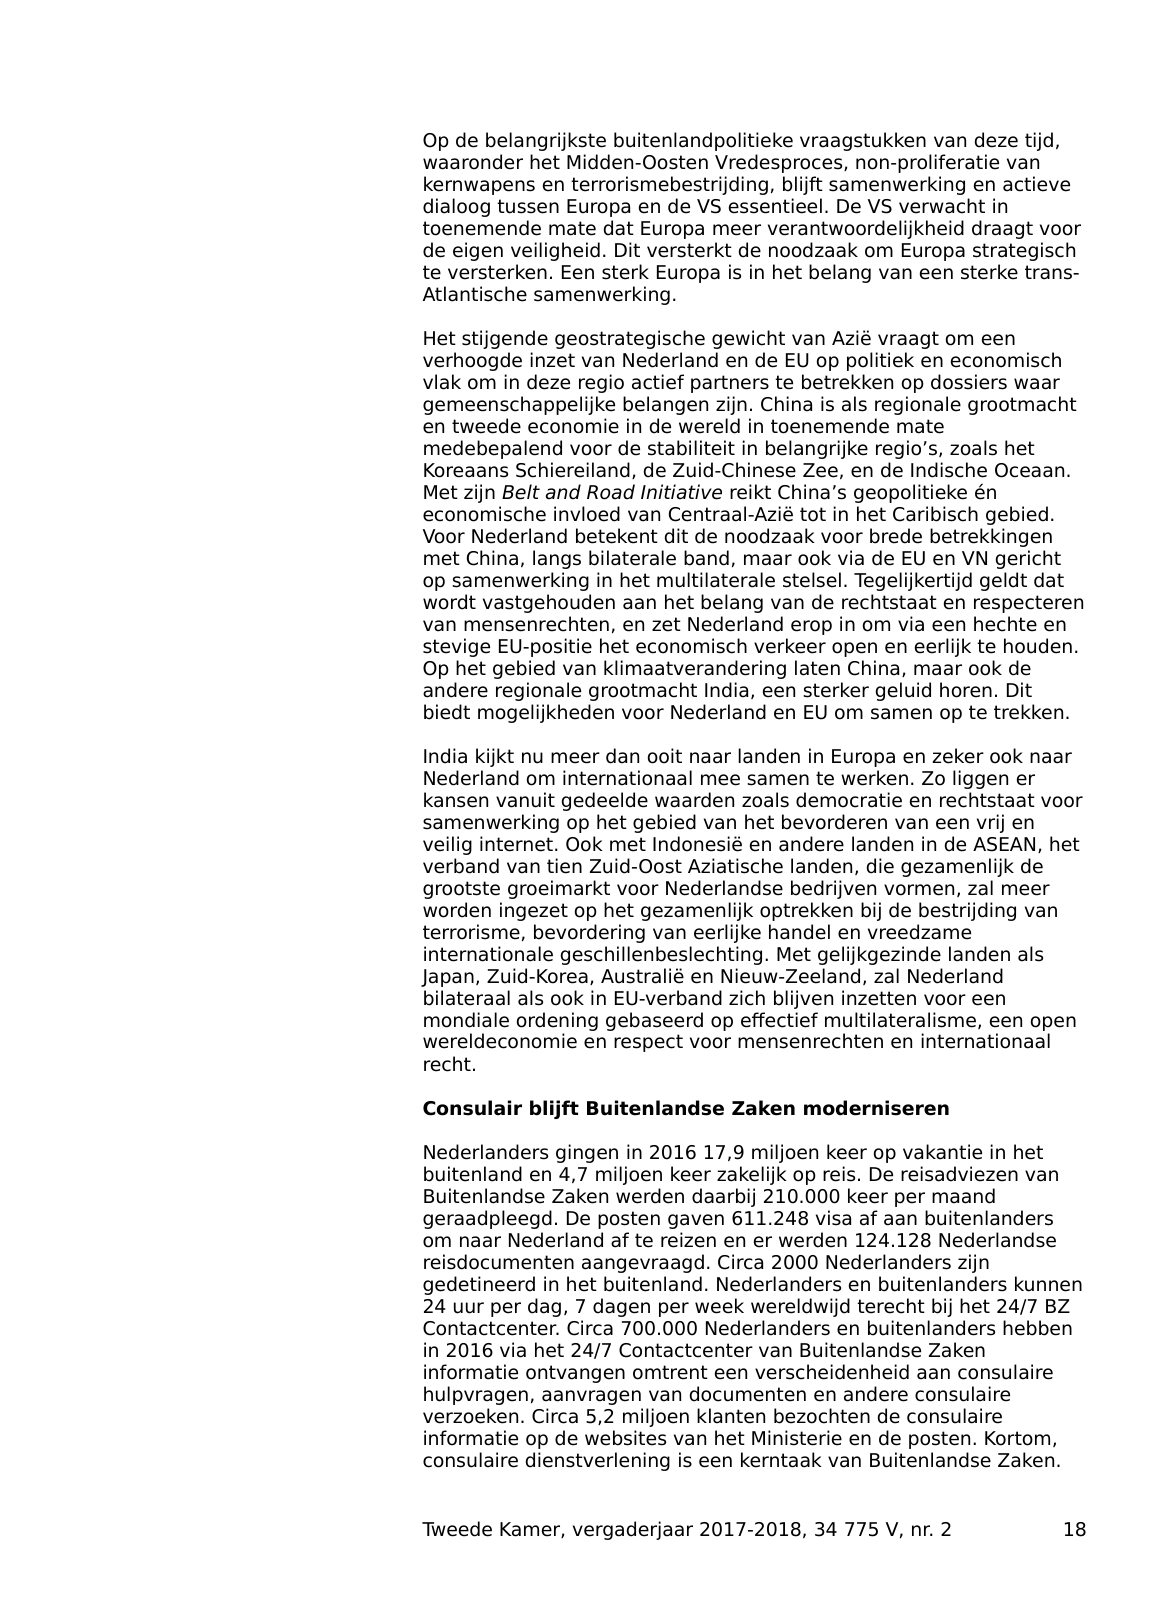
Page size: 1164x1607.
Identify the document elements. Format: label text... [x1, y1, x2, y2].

text Nederlanders gingen in 2016 17,9 miljoen keer op vakantie in het buitenland en 4,7 miljoen keer zakelijk op reis. De reisadviezen van Buitenlandse Zaken werden daarbij 210.000 keer per maand geraadpleegd. De posten gaven 611.248 visa af aan buitenlanders om naar Nederland af te reizen en er werden 124.128 Nederlandse reisdocumenten aangevraagd. Circa 2000 Nederlanders zijn gedetineerd in het buitenland. Nederlanders en buitenlanders kunnen 24 uur per dag, 7 dagen per week wereldwijd terecht bij het 24/7 BZ Contactcenter. Circa 700.000 Nederlanders en buitenlanders hebben in 2016 via het 24/7 Contactcenter van Buitenlandse Zaken informatie ontvangen omtrent een verscheidenheid aan consulaire hulpvragen, aanvragen van documenten en andere consulaire verzoeken. Circa 5,2 miljoen klanten bezochten de consulaire informatie op de websites van het Ministerie en de posten. Kortom, consulaire dienstverlening is een kerntaak van Buitenlandse Zaken. [422, 1142, 1087, 1471]
text Het stijgende geostrategische gewicht van Azië vraagt om een verhoogde inzet van Nederland en de EU op politiek en economisch vlak om in deze regio actief partners te betrekken op dossiers waar gemeenschappelijke belangen zijn. China is als regionale grootmacht en tweede economie in de wereld in toenemende mate medebepalend voor de stabiliteit in belangrijke regio’s, zoals het Koreaans Schiereiland, de Zuid-Chinese Zee, en de Indische Oceaan. Met zijn Belt and Road Initiative reikt China’s geopolitieke én economische invloed van Centraal-Azië tot in het Caribisch gebied. Voor Nederland betekent dit de noodzaak voor brede betrekkingen met China, langs bilaterale band, maar ook via de EU en VN gericht op samenwerking in het multilaterale stelsel. Tegelijkertijd geldt dat wordt vastgehouden aan het belang van de rechtstaat en respecteren van mensenrechten, en zet Nederland erop in om via een hechte en stevige EU-positie het economisch verkeer open en eerlijk te houden. Op het gebied van klimaatverandering laten China, maar ook de andere regionale grootmacht India, een sterker geluid horen. Dit biedt mogelijkheden voor Nederland en EU om samen op te trekken. [422, 328, 1087, 723]
subtitle Consulair blijft Buitenlandse Zaken moderniseren [422, 1098, 1087, 1119]
text Op de belangrijkste buitenlandpolitieke vraagstukken van deze tijd, waaronder het Midden-Oosten Vredesproces, non-proliferatie van kernwapens en terrorismebestrijding, blijft samenwerking en actieve dialoog tussen Europa en de VS essentieel. De VS verwacht in toenemende mate dat Europa meer verantwoordelijkheid draagt voor de eigen veiligheid. Dit versterkt de noodzaak om Europa strategisch te versterken. Een sterk Europa is in het belang van een sterke trans-Atlantische samenwerking. [422, 130, 1087, 306]
text India kijkt nu meer dan ooit naar landen in Europa en zeker ook naar Nederland om internationaal mee samen te werken. Zo liggen er kansen vanuit gedeelde waarden zoals democratie en rechtstaat voor samenwerking op het gebied van het bevorderen van een vrij en veilig internet. Ook met Indonesië en andere landen in de ASEAN, het verband van tien Zuid-Oost Aziatische landen, die gezamenlijk de grootste groeimarkt voor Nederlandse bedrijven vormen, zal meer worden ingezet op het gezamenlijk optrekken bij de bestrijding van terrorisme, bevordering van eerlijke handel en vreedzame internationale geschillenbeslechting. Met gelijkgezinde landen als Japan, Zuid-Korea, Australië en Nieuw-Zeeland, zal Nederland bilateraal als ook in EU-verband zich blijven inzetten voor een mondiale ordening gebaseerd op effectief multilateralisme, een open wereldeconomie en respect voor mensenrechten en internationaal recht. [422, 746, 1087, 1075]
